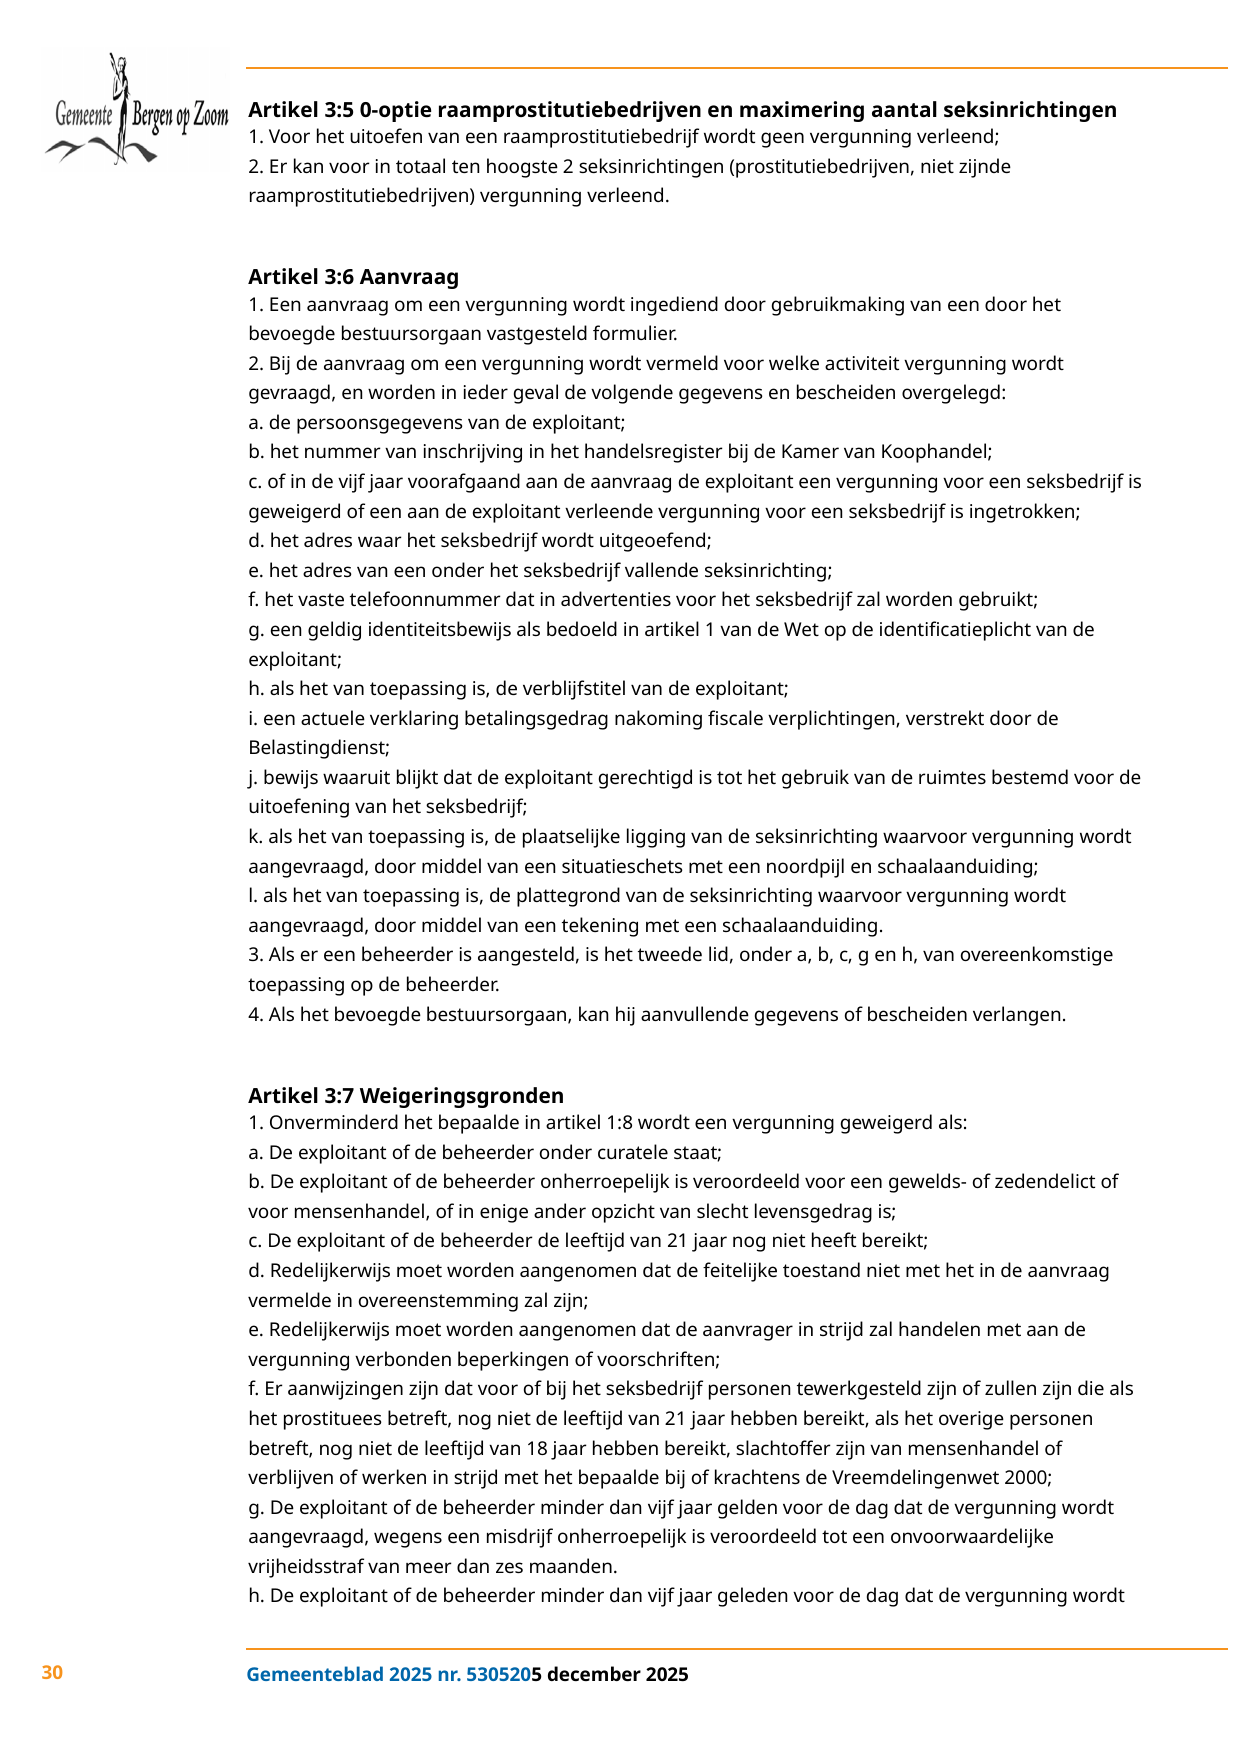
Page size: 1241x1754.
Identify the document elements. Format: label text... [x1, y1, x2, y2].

text g. een geldig identiteitsbewijs als bedoeld in artikel 1 van de Wet op de identificatieplicht van de exploitant; [248, 616, 1152, 672]
text k. als het van toepassing is, de plaatselijke ligging van de seksinrichting waarvoor vergunning wordt aangevraagd, door middel van een situatieschets met een noordpijl en schaalaanduiding; [248, 823, 1152, 879]
text d. Redelijkerwijs moet worden aangenomen dat de feitelijke toestand niet met het in de aanvraag vermelde in overeenstemming zal zijn; [248, 1257, 1152, 1312]
text d. het adres waar het seksbedrijf wordt uitgeoefend; [248, 527, 1152, 553]
text f. Er aanwijzingen zijn dat voor of bij het seksbedrijf personen tewerkgesteld zijn of zullen zijn die als het prostituees betreft, nog niet de leeftijd van 21 jaar hebben bereikt, als het overige personen betreft, nog niet de leeftijd van 18 jaar hebben bereikt, slachtoffer zijn van mensenhandel of verblijven of werken in strijd met het bepaalde bij of krachtens de Vreemdelingenwet 2000; [248, 1376, 1152, 1490]
text 1. Onverminderd het bepaalde in artikel 1:8 wordt een vergunning geweigerd als: [248, 1109, 1152, 1135]
text c. of in de vijf jaar voorafgaand aan de aanvraag de exploitant een vergunning voor een seksbedrijf is geweigerd of een aan de exploitant verleende vergunning voor een seksbedrijf is ingetrokken; [248, 468, 1152, 524]
text Artikel 3:5 0-optie raamprostitutiebedrijven en maximering aantal seksinrichtingen [248, 95, 1152, 123]
text g. De exploitant of de beheerder minder dan vijf jaar gelden voor de dag dat de vergunning wordt aangevraagd, wegens een misdrijf onherroepelijk is veroordeeld tot een onvoorwaardelijke vrijheidsstraf van meer dan zes maanden. [248, 1494, 1152, 1579]
text b. De exploitant of de beheerder onherroepelijk is veroordeeld voor een gewelds- of zedendelict of voor mensenhandel, of in enige ander opzicht van slecht levensgedrag is; [248, 1168, 1152, 1224]
text j. bewijs waaruit blijkt dat de exploitant gerechtigd is tot het gebruik van de ruimtes bestemd voor de uitoefening van het seksbedrijf; [248, 764, 1152, 819]
text 3. Als er een beheerder is aangesteld, is het tweede lid, onder a, b, c, g en h, van overeenkomstige toepassing op de beheerder. [248, 942, 1152, 997]
text i. een actuele verklaring betalingsgedrag nakoming fiscale verplichtingen, verstrekt door de Belastingdienst; [248, 705, 1152, 760]
text l. als het van toepassing is, de plattegrond van de seksinrichting waarvoor vergunning wordt aangevraagd, door middel van een tekening met een schaalaanduiding. [248, 882, 1152, 938]
picture [41, 47, 231, 172]
text f. het vaste telefoonnummer dat in advertenties voor het seksbedrijf zal worden gebruikt; [248, 587, 1152, 612]
text 2. Bij de aanvraag om een vergunning wordt vermeld voor welke activiteit vergunning wordt gevraagd, en worden in ieder geval de volgende gegevens en bescheiden overgelegd: [248, 350, 1152, 405]
text 1. Een aanvraag om een vergunning wordt ingediend door gebruikmaking van een door het bevoegde bestuursorgaan vastgesteld formulier. [248, 291, 1152, 346]
text e. het adres van een onder het seksbedrijf vallende seksinrichting; [248, 557, 1152, 583]
text a. de persoonsgegevens van de exploitant; [248, 409, 1152, 435]
text b. het nummer van inschrijving in het handelsregister bij de Kamer van Koophandel; [248, 439, 1152, 464]
text h. als het van toepassing is, de verblijfstitel van de exploitant; [248, 675, 1152, 701]
text Artikel 3:6 Aanvraag [248, 262, 1152, 291]
text 2. Er kan voor in totaal ten hoogste 2 seksinrichtingen (prostitutiebedrijven, niet zijnde raamprostitutiebedrijven) vergunning verleend. [248, 153, 1152, 208]
text 1. Voor het uitoefen van een raamprostitutiebedrijf wordt geen vergunning verleend; [248, 123, 1152, 149]
text 4. Als het bevoegde bestuursorgaan, kan hij aanvullende gegevens of bescheiden verlangen. [248, 1001, 1152, 1027]
text e. Redelijkerwijs moet worden aangenomen dat de aanvrager in strijd zal handelen met aan de vergunning verbonden beperkingen of voorschriften; [248, 1316, 1152, 1372]
text a. De exploitant of de beheerder onder curatele staat; [248, 1139, 1152, 1164]
text h. De exploitant of de beheerder minder dan vijf jaar geleden voor de dag dat de vergunning wordt [248, 1583, 1152, 1608]
text c. De exploitant of de beheerder de leeftijd van 21 jaar nog niet heeft bereikt; [248, 1228, 1152, 1253]
text Artikel 3:7 Weigeringsgronden [248, 1081, 1152, 1109]
